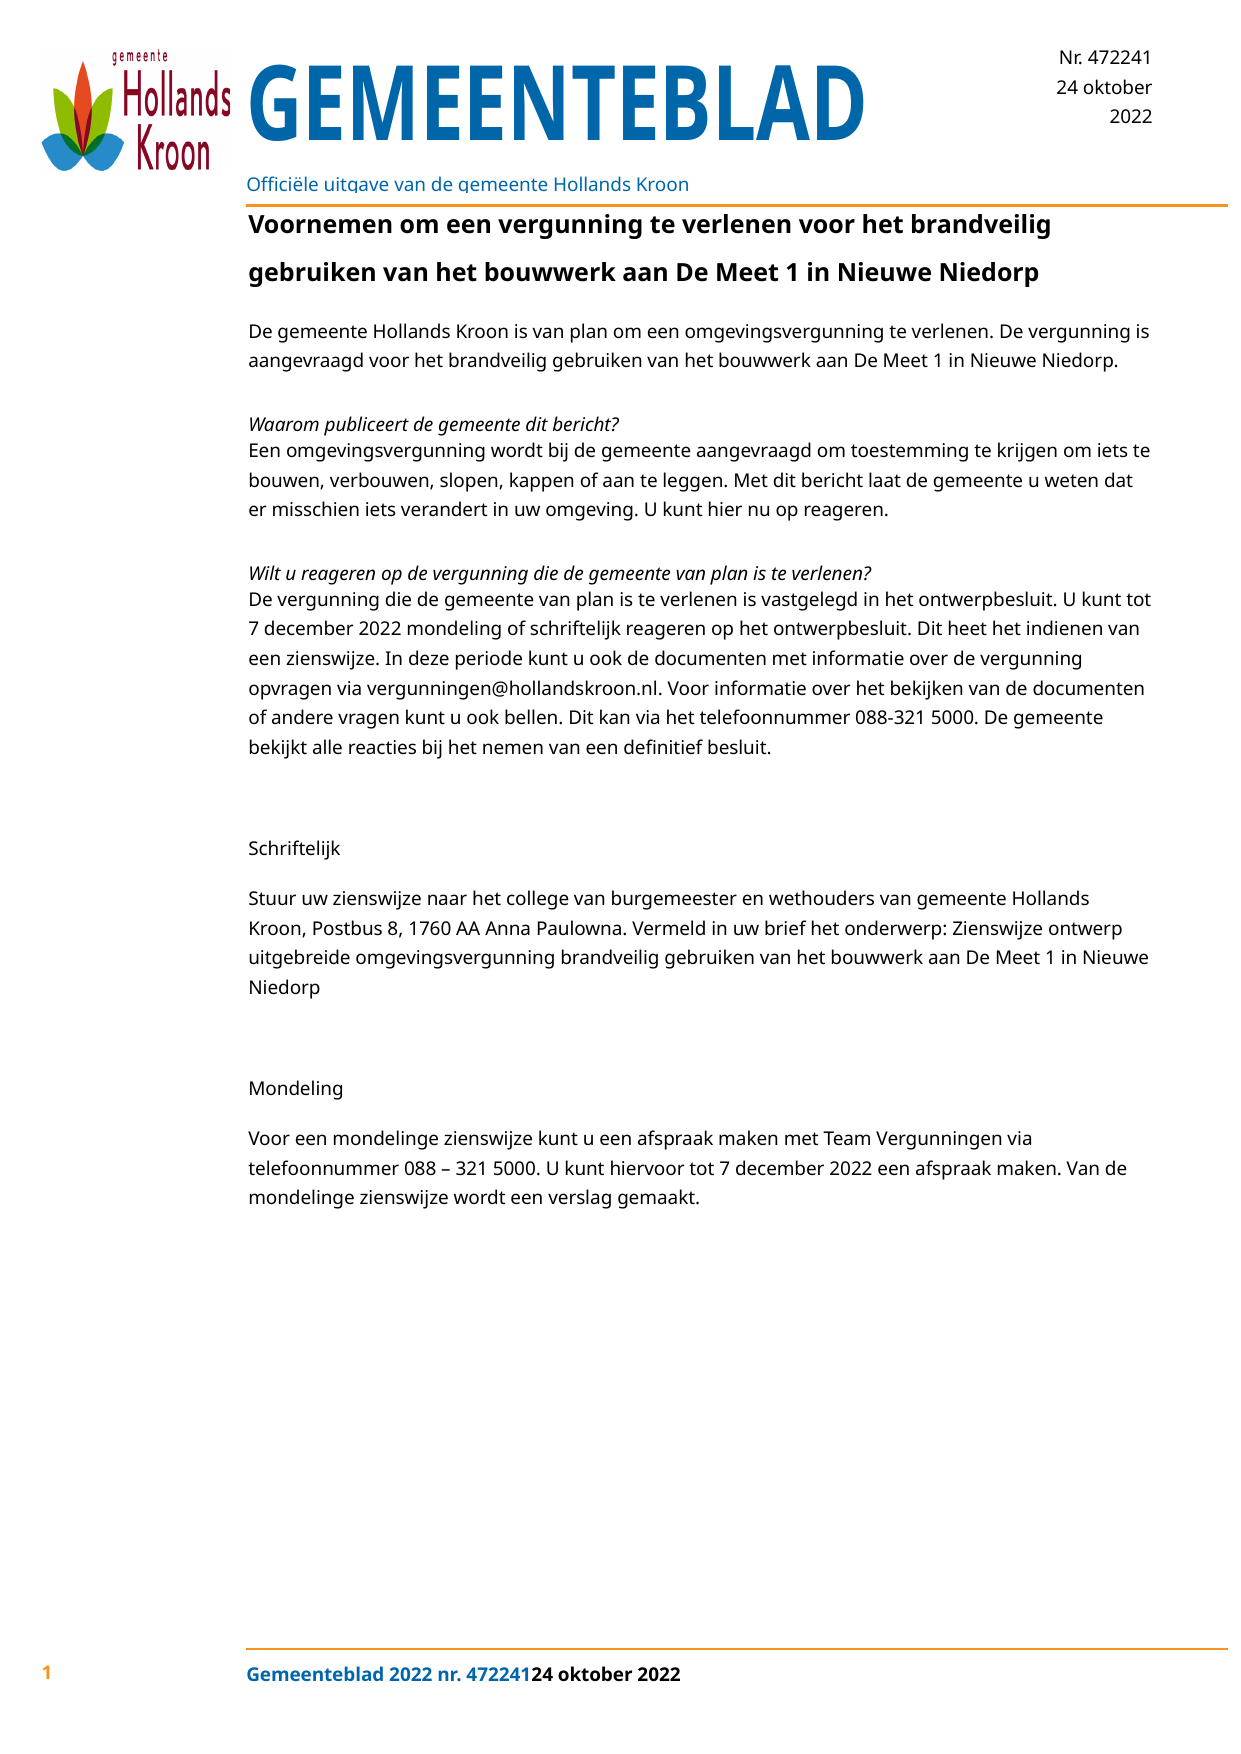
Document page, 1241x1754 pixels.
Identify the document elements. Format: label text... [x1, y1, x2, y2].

text De vergunning die de gemeente van plan is te verlenen is vastgelegd in het ontwerpbesluit. U kunt tot 7 december 2022 mondeling of schriftelijk reageren op het ontwerpbesluit. Dit heet het indienen van een zienswijze. In deze periode kunt u ook de documenten met informatie over de vergunning opvragen via vergunningen@hollandskroon.nl. Voor informatie over het bekijken van de documenten of andere vragen kunt u ook bellen. Dit kan via het telefoonnummer 088-321 5000. De gemeente bekijkt alle reacties bij het nemen van een definitief besluit. [248, 586, 1152, 760]
text Een omgevingsvergunning wordt bij de gemeente aangevraagd om toestemming te krijgen om iets te bouwen, verbouwen, slopen, kappen of aan te leggen. Met dit bericht laat de gemeente u weten dat er misschien iets verandert in uw omgeving. U kunt hier nu op reageren. [248, 437, 1152, 522]
text Mondeling [248, 1075, 1152, 1101]
text Waarom publiceert de gemeente dit bericht? [248, 411, 1152, 437]
text Voor een mondelinge zienswijze kunt u een afspraak maken met Team Vergunningen via telefoonnummer 088 – 321 5000. U kunt hiervoor tot 7 december 2022 een afspraak maken. Van de mondelinge zienswijze wordt een verslag gemaakt. [248, 1125, 1152, 1210]
text Schriftelijk [248, 835, 1152, 861]
picture [41, 47, 231, 172]
text De gemeente Hollands Kroon is van plan om een omgevingsvergunning te verlenen. De vergunning is aangevraagd voor het brandveilig gebruiken van het bouwwerk aan De Meet 1 in Nieuwe Niedorp. [248, 318, 1152, 373]
text Wilt u reageren op de vergunning die de gemeente van plan is te verlenen? [248, 560, 1152, 586]
text Stuur uw zienswijze naar het college van burgemeester en wethouders van gemeente Hollands Kroon, Postbus 8, 1760 AA Anna Paulowna. Vermeld in uw brief het onderwerp: Zienswijze ontwerp uitgebreide omgevingsvergunning brandveilig gebruiken van het bouwwerk aan De Meet 1 in Nieuwe Niedorp [248, 885, 1152, 1000]
text Voornemen om een vergunning te verlenen voor het brandveilig gebruiken van het bouwwerk aan De Meet 1 in Nieuwe Niedorp [248, 207, 1152, 288]
